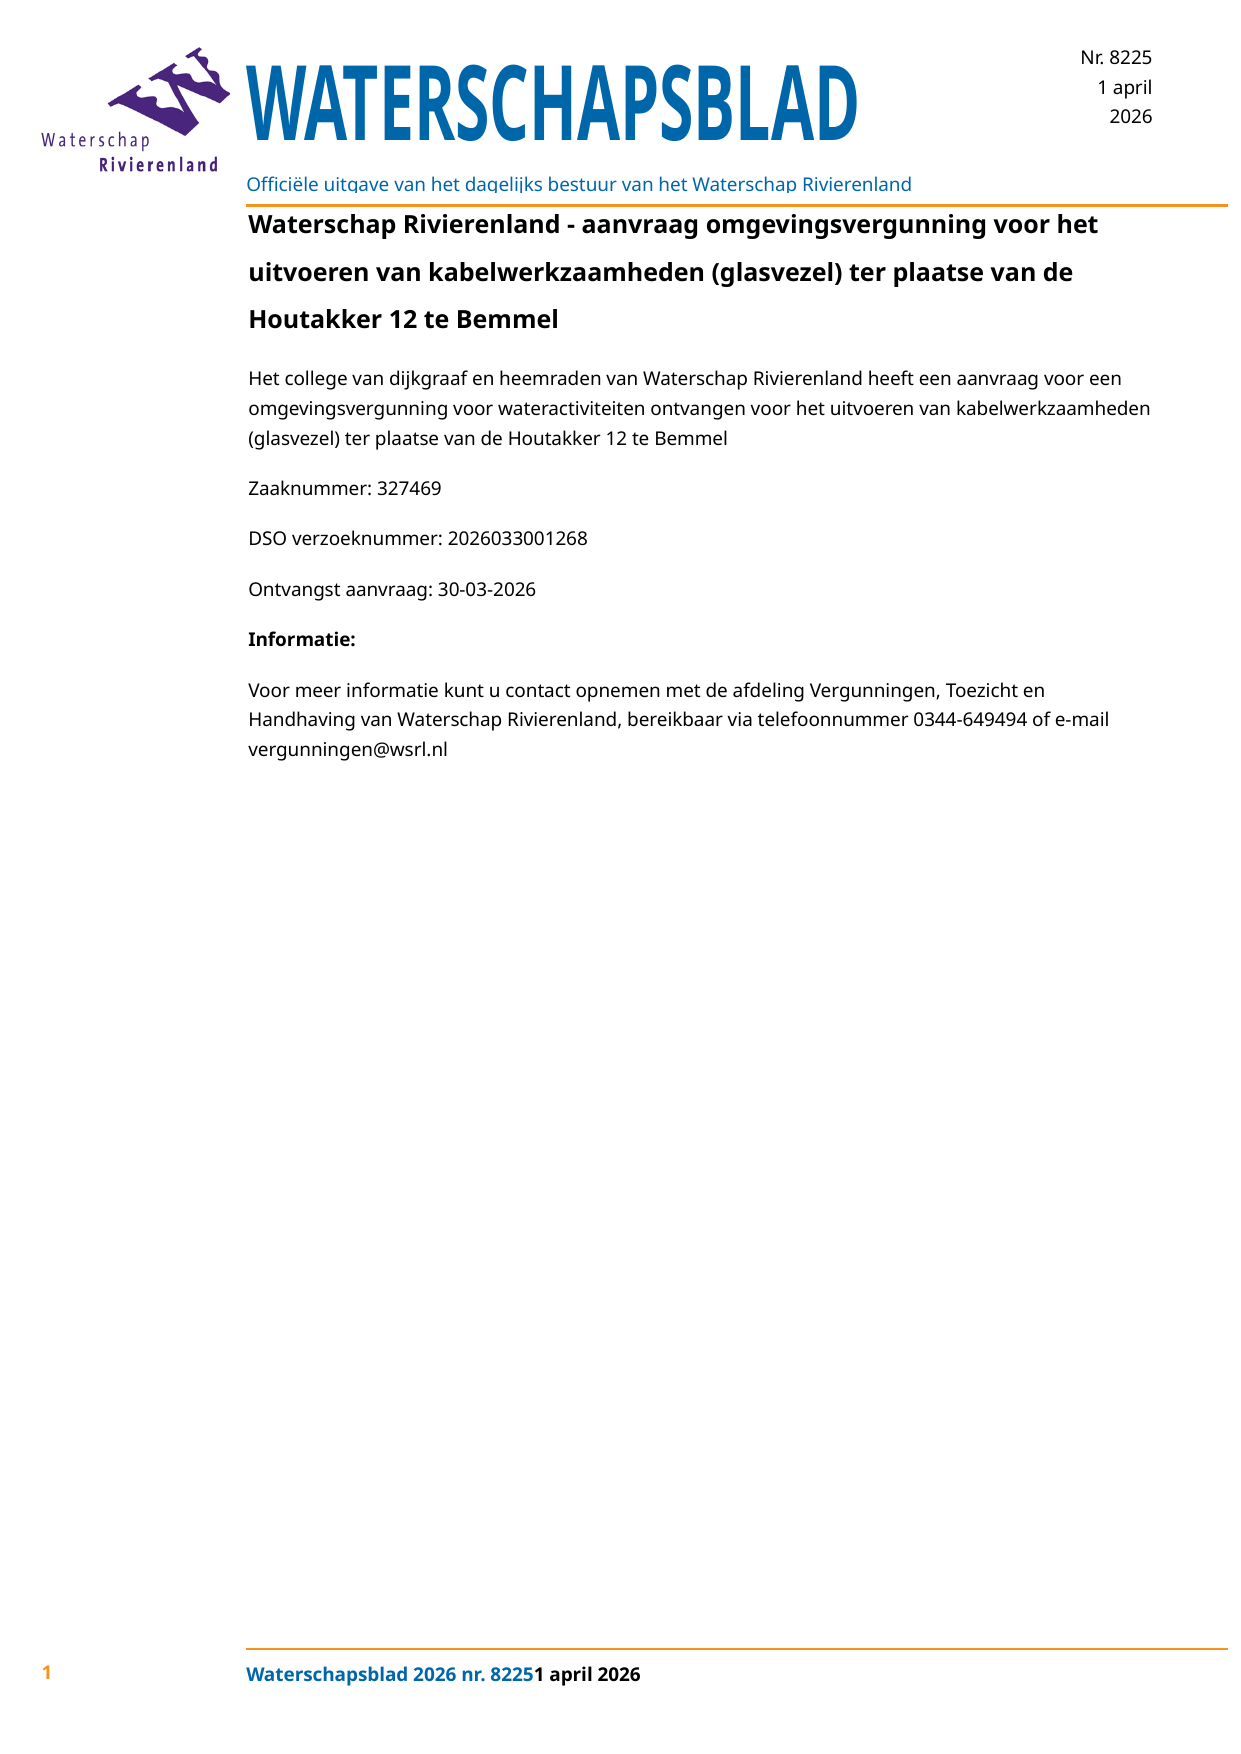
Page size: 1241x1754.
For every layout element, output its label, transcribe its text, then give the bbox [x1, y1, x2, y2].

text Voor meer informatie kunt u contact opnemen met de afdeling Vergunningen, Toezicht en Handhaving van Waterschap Rivierenland, bereikbaar via telefoonnummer 0344-649494 of e-mail vergunningen@wsrl.nl [248, 677, 1152, 762]
text Het college van dijkgraaf en heemraden van Waterschap Rivierenland heeft een aanvraag voor een omgevingsvergunning voor wateractiviteiten ontvangen voor het uitvoeren van kabelwerkzaamheden (glasvezel) ter plaatse van de Houtakker 12 te Bemmel [248, 366, 1152, 450]
text Waterschap Rivierenland - aanvraag omgevingsvergunning voor het uitvoeren van kabelwerkzaamheden (glasvezel) ter plaatse van de Houtakker 12 te Bemmel [248, 207, 1152, 336]
picture [41, 47, 231, 172]
text Zaaknummer: 327469 [248, 475, 1152, 501]
text Informatie: [248, 626, 1152, 652]
text DSO verzoeknummer: 2026033001268 [248, 526, 1152, 551]
text Ontvangst aanvraag: 30-03-2026 [248, 576, 1152, 602]
